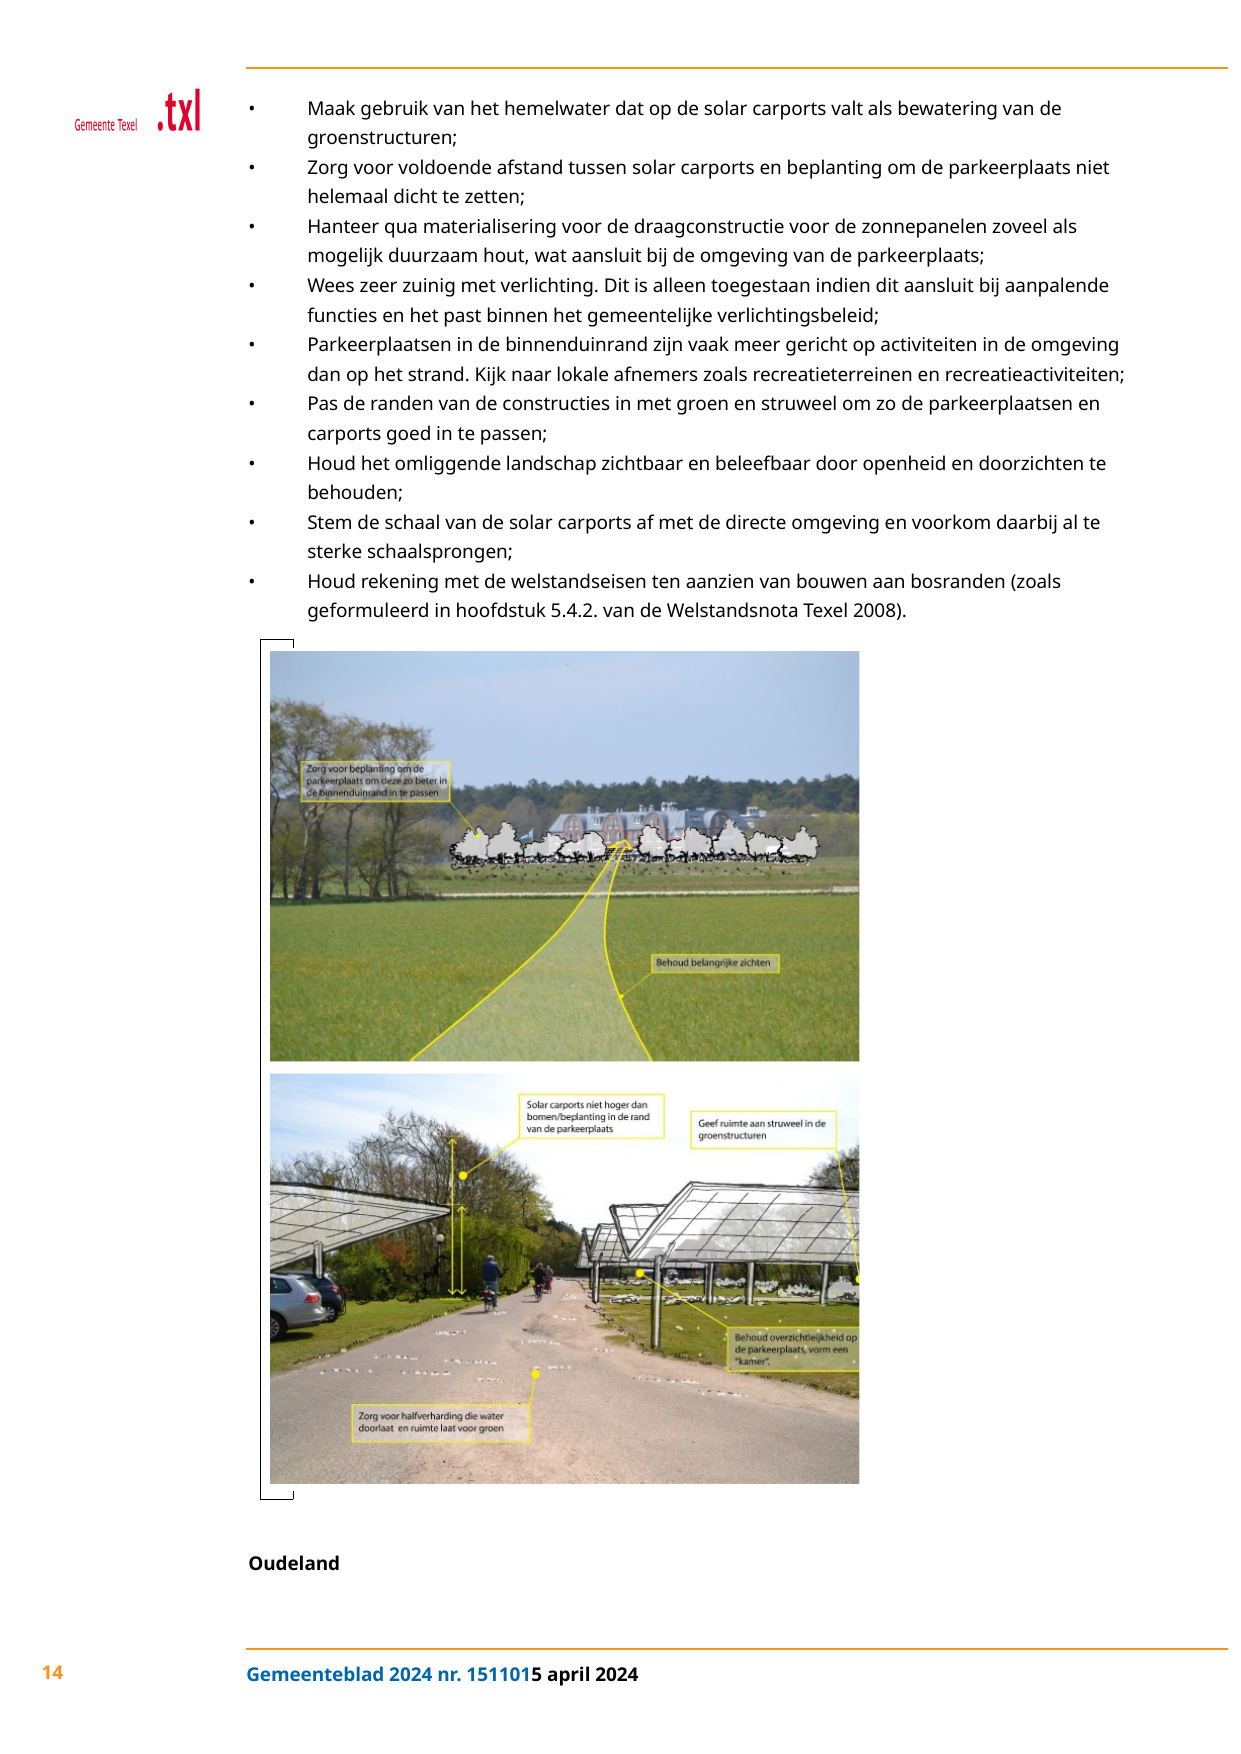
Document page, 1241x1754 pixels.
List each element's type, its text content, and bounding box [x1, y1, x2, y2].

list Houd rekening met de welstandseisen ten aanzien van bouwen aan bosranden (zoals geformuleerd in hoofdstuk 5.4.2. van de Welstandsnota Texel 2008). [248, 568, 1152, 623]
list Wees zeer zuinig met verlichting. Dit is alleen toegestaan indien dit aansluit bij aanpalende functies en het past binnen het gemeentelijke verlichtingsbeleid; [248, 272, 1152, 328]
text Oudeland [248, 1550, 1152, 1576]
list Hanteer qua materialisering voor de draagconstructie voor de zonnepanelen zoveel als mogelijk duurzaam hout, wat aansluit bij de omgeving van de parkeerplaats; [248, 213, 1152, 268]
list Pas de randen van de constructies in met groen en struweel om zo de parkeerplaatsen en carports goed in te passen; [248, 391, 1152, 446]
list Maak gebruik van het hemelwater dat op de solar carports valt als bewatering van de groenstructuren; [248, 95, 1152, 150]
list Stem de schaal van de solar carports af met de directe omgeving en voorkom daarbij al te sterke schaalsprongen; [248, 509, 1152, 564]
list Zorg voor voldoende afstand tussen solar carports en beplanting om de parkeerplaats niet helemaal dicht te zetten; [248, 154, 1152, 209]
picture [268, 648, 860, 1491]
picture [41, 47, 231, 172]
list Parkeerplaatsen in de binnenduinrand zijn vaak meer gericht op activiteiten in de omgeving dan op het strand. Kijk naar lokale afnemers zoals recreatieterreinen en recreatieactiviteiten; [248, 331, 1152, 387]
list Houd het omliggende landschap zichtbaar en beleefbaar door openheid en doorzichten te behouden; [248, 450, 1152, 505]
